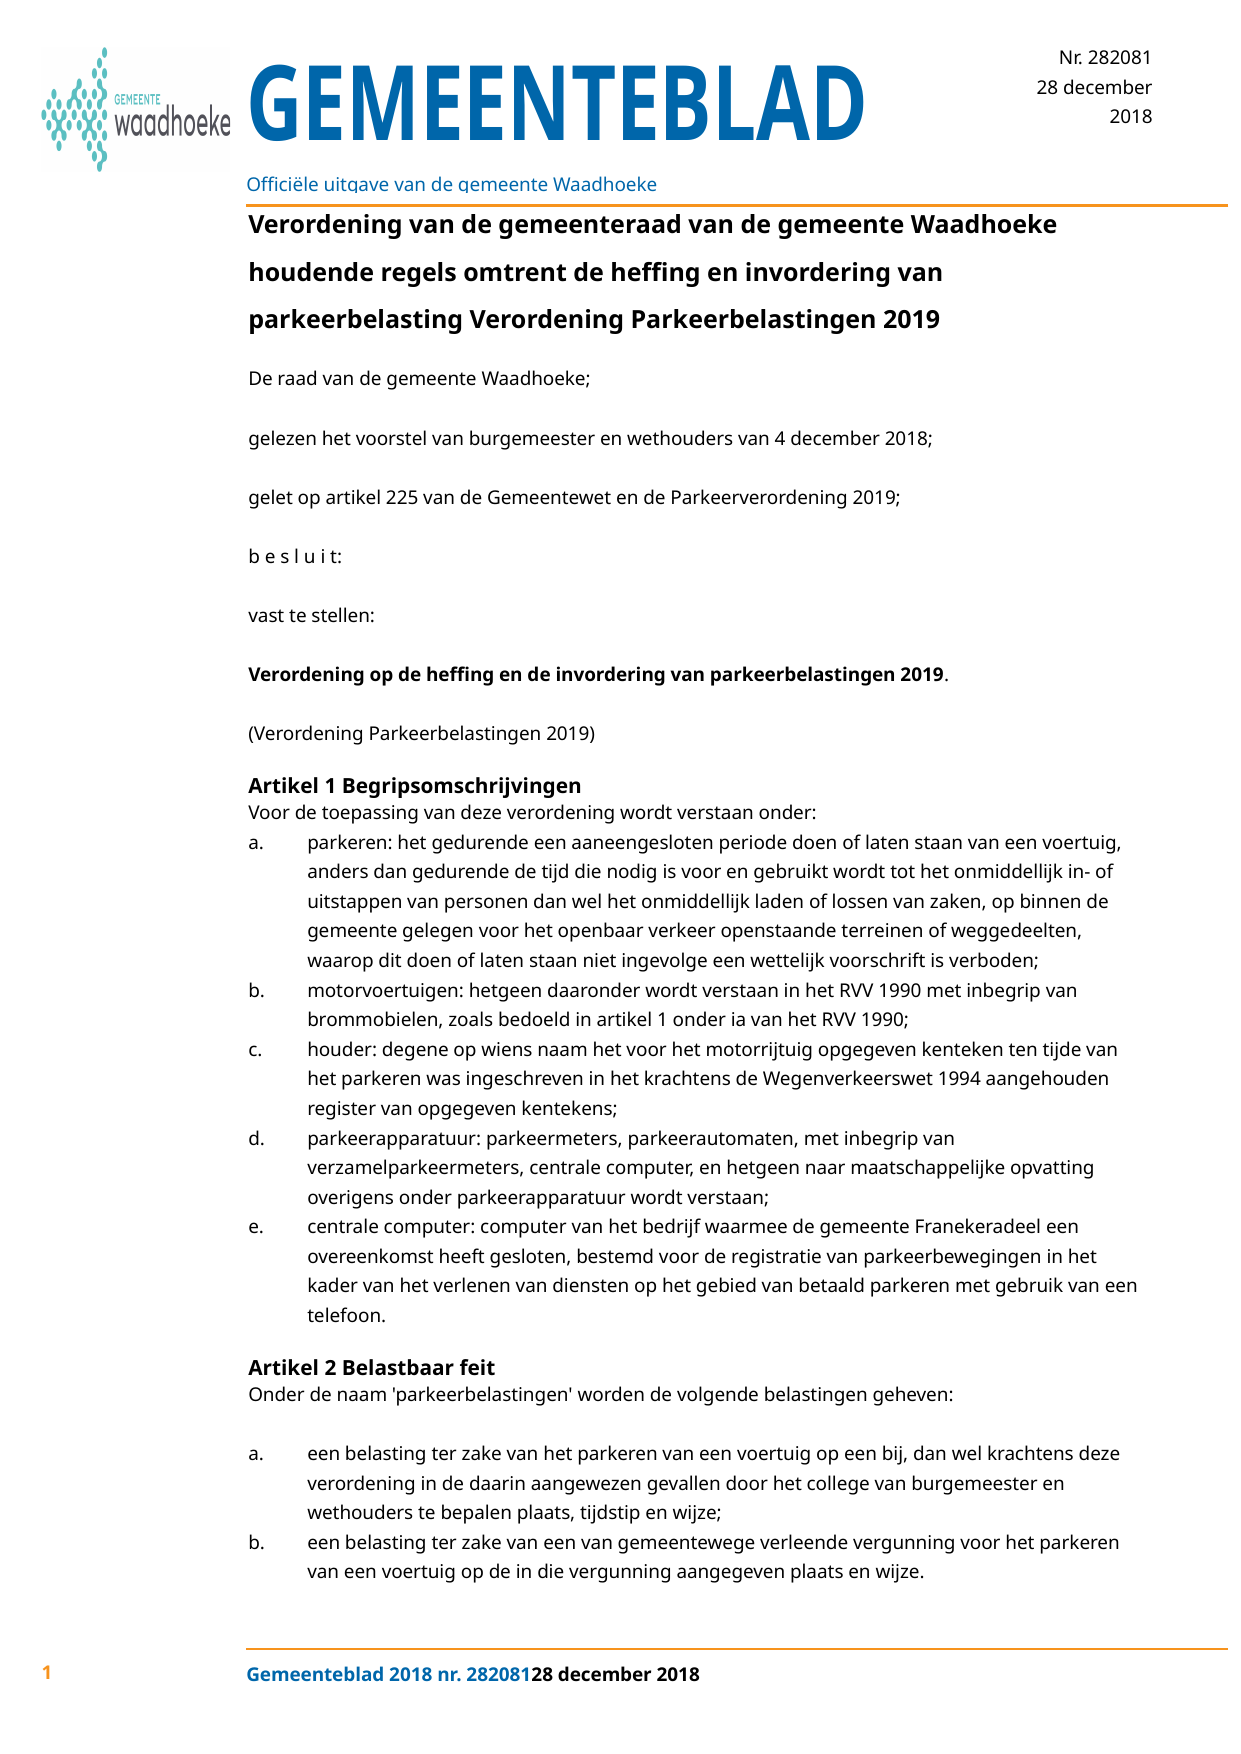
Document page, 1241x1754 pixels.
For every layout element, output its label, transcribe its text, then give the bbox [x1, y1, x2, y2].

list een belasting ter zake van een van gemeentewege verleende vergunning voor het parkeren van een voertuig op de in die vergunning aangegeven plaats en wijze. [248, 1529, 1152, 1584]
text Artikel 2 Belastbaar feit [248, 1353, 1152, 1381]
text (Verordening Parkeerbelastingen 2019) [248, 721, 1152, 746]
list parkeren: het gedurende een aaneengesloten periode doen of laten staan van een voertuig, anders dan gedurende de tijd die nodig is voor en gebruikt wordt tot het onmiddellijk in- of uitstappen van personen dan wel het onmiddellijk laden of lossen van zaken, op binnen de gemeente gelegen voor het openbaar verkeer openstaande terreinen of weggedeelten, waarop dit doen of laten staan niet ingevolge een wettelijk voorschrift is verboden; [248, 829, 1152, 973]
list centrale computer: computer van het bedrijf waarmee de gemeente Franekeradeel een overeenkomst heeft gesloten, bestemd voor de registratie van parkeerbewegingen in het kader van het verlenen van diensten op het gebied van betaald parkeren met gebruik van een telefoon. [248, 1213, 1152, 1328]
text vast te stellen: [248, 602, 1152, 628]
text gelet op artikel 225 van de Gemeentewet en de Parkeerverordening 2019; [248, 484, 1152, 509]
list motorvoertuigen: hetgeen daaronder wordt verstaan in het RVV 1990 met inbegrip van brommobielen, zoals bedoeld in artikel 1 onder ia van het RVV 1990; [248, 977, 1152, 1032]
list houder: degene op wiens naam het voor het motorrijtuig opgegeven kenteken ten tijde van het parkeren was ingeschreven in het krachtens de Wegenverkeerswet 1994 aangehouden register van opgegeven kentekens; [248, 1036, 1152, 1121]
text b e s l u i t: [248, 543, 1152, 569]
picture [41, 47, 231, 172]
text Verordening op de heffing en de invordering van parkeerbelastingen 2019. [248, 661, 1152, 687]
text Onder de naam 'parkeerbelastingen' worden de volgende belastingen geheven: [248, 1381, 1152, 1407]
text De raad van de gemeente Waadhoeke; [248, 366, 1152, 391]
text gelezen het voorstel van burgemeester en wethouders van 4 december 2018; [248, 425, 1152, 450]
text Verordening van de gemeenteraad van de gemeente Waadhoeke houdende regels omtrent de heffing en invordering van parkeerbelasting Verordening Parkeerbelastingen 2019 [248, 207, 1152, 336]
list parkeerapparatuur: parkeermeters, parkeerautomaten, met inbegrip van verzamelparkeermeters, centrale computer, en hetgeen naar maatschappelijke opvatting overigens onder parkeerapparatuur wordt verstaan; [248, 1125, 1152, 1210]
text Voor de toepassing van deze verordening wordt verstaan onder: [248, 799, 1152, 825]
text Artikel 1 Begripsomschrijvingen [248, 771, 1152, 799]
list een belasting ter zake van het parkeren van een voertuig op een bij, dan wel krachtens deze verordening in de daarin aangewezen gevallen door het college van burgemeester en wethouders te bepalen plaats, tijdstip en wijze; [248, 1440, 1152, 1525]
